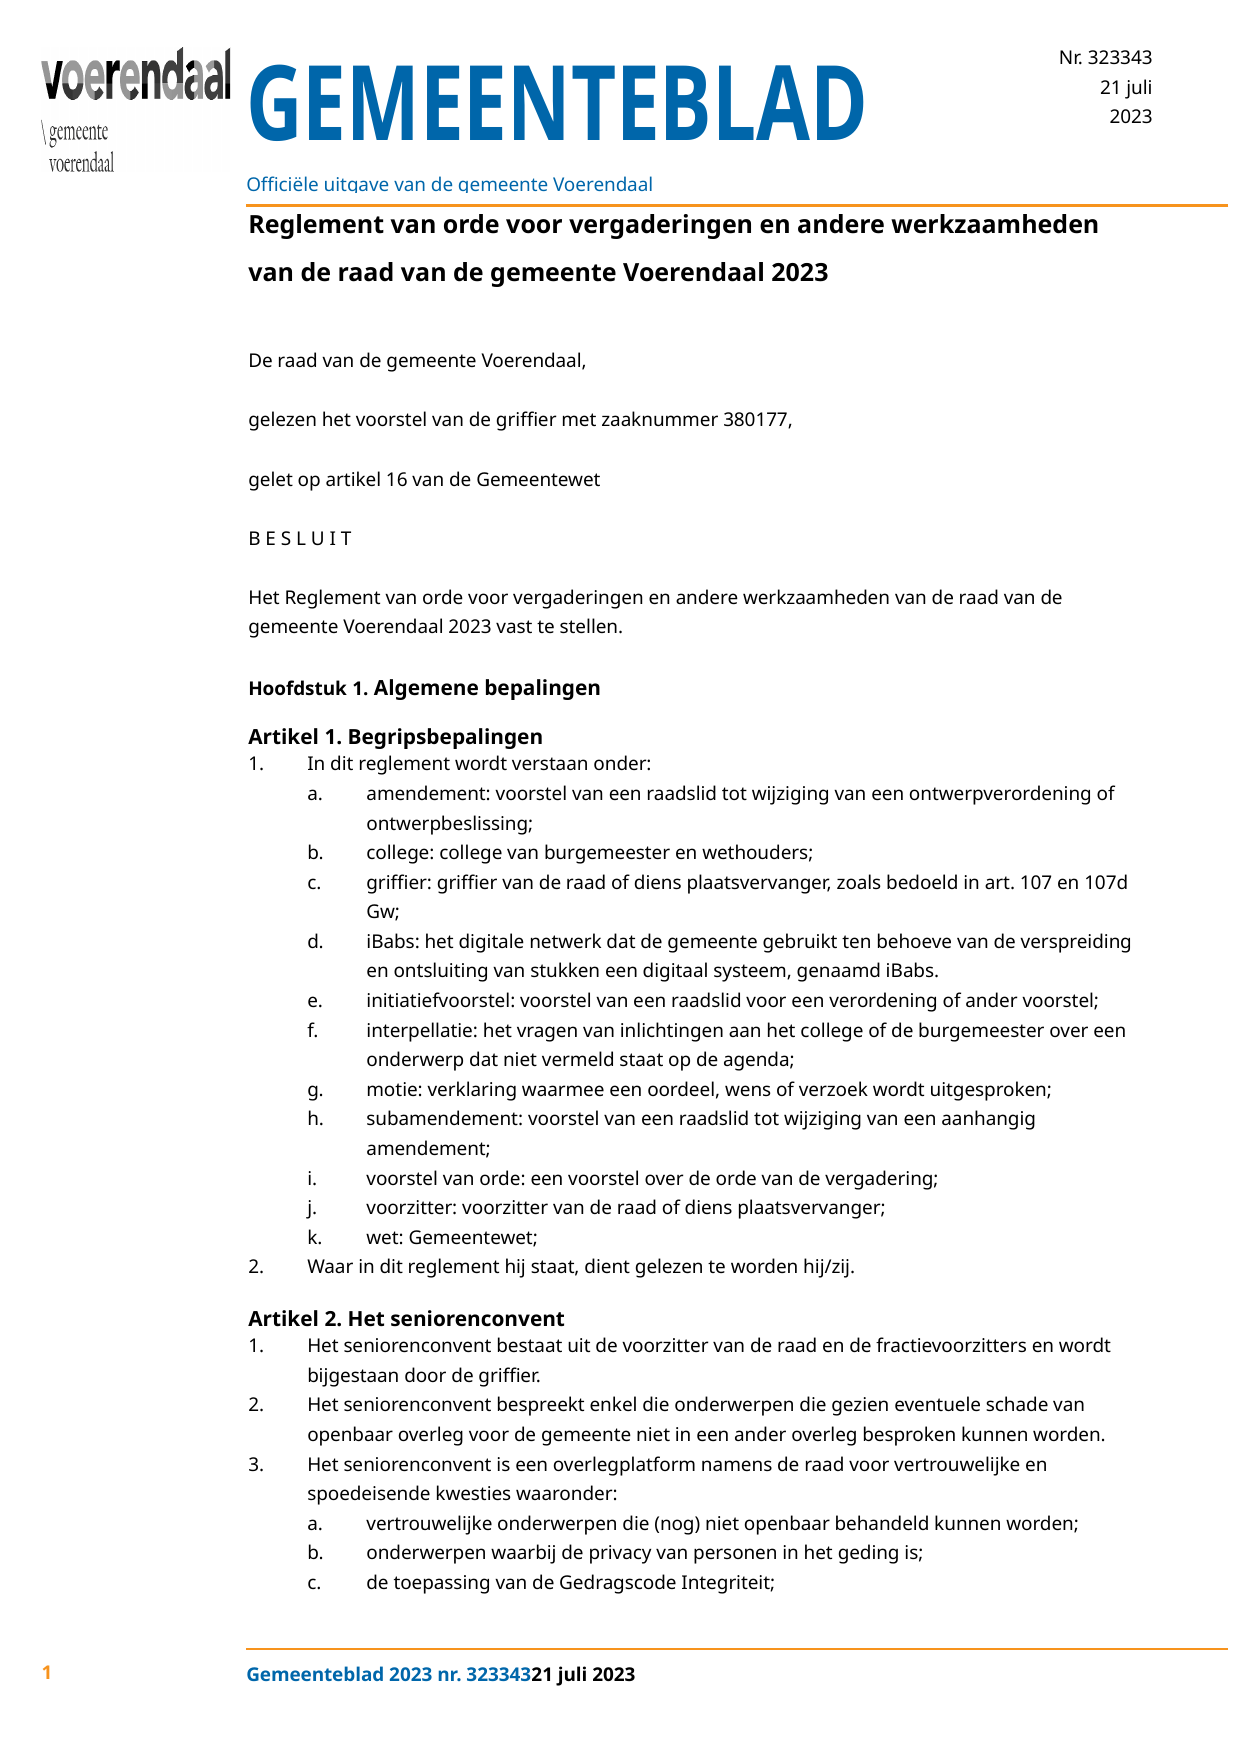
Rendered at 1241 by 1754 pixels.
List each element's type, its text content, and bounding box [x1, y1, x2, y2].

list iBabs: het digitale netwerk dat de gemeente gebruikt ten behoeve van de verspreiding en ontsluiting van stukken een digitaal systeem, genaamd iBabs. [307, 928, 1152, 983]
list voorzitter: voorzitter van de raad of diens plaatsvervanger; [307, 1194, 1152, 1220]
list subamendement: voorstel van een raadslid tot wijziging van een aanhangig amendement; [307, 1106, 1152, 1161]
text Artikel 2. Het seniorenconvent [248, 1304, 1152, 1332]
list de toepassing van de Gedragscode Integriteit; [307, 1569, 1152, 1595]
list voorstel van orde: een voorstel over de orde van de vergadering; [307, 1165, 1152, 1191]
list griffier: griffier van de raad of diens plaatsvervanger, zoals bedoeld in art. 107 en 107d Gw; [307, 869, 1152, 924]
text gelet op artikel 16 van de Gemeentewet [248, 466, 1152, 492]
list college: college van burgemeester en wethouders; [307, 839, 1152, 865]
picture [41, 47, 231, 172]
text Artikel 1. Begripsbepalingen [248, 722, 1152, 751]
text Hoofdstuk 1. Algemene bepalingen [248, 673, 1152, 701]
list onderwerpen waarbij de privacy van personen in het geding is; [307, 1539, 1152, 1565]
list In dit reglement wordt verstaan onder: [248, 751, 1152, 776]
list vertrouwelijke onderwerpen die (nog) niet openbaar behandeld kunnen worden; [307, 1510, 1152, 1536]
text gelezen het voorstel van de griffier met zaaknummer 380177, [248, 407, 1152, 432]
list interpellatie: het vragen van inlichtingen aan het college of de burgemeester over een onderwerp dat niet vermeld staat op de agenda; [307, 1017, 1152, 1072]
text De raad van de gemeente Voerendaal, [248, 347, 1152, 373]
list initiatiefvoorstel: voorstel van een raadslid voor een verordening of ander voorstel; [307, 987, 1152, 1013]
list Waar in dit reglement hij staat, dient gelezen te worden hij/zij. [248, 1253, 1152, 1279]
list wet: Gemeentewet; [307, 1224, 1152, 1250]
list amendement: voorstel van een raadslid tot wijziging van een ontwerpverordening of ontwerpbeslissing; [307, 780, 1152, 836]
text Reglement van orde voor vergaderingen en andere werkzaamheden van de raad van de gemeente Voerendaal 2023 [248, 207, 1152, 288]
text B E S L U I T [248, 525, 1152, 551]
list motie: verklaring waarmee een oordeel, wens of verzoek wordt uitgesproken; [307, 1076, 1152, 1102]
text Het Reglement van orde voor vergaderingen en andere werkzaamheden van de raad van de gemeente Voerendaal 2023 vast te stellen. [248, 584, 1152, 639]
list Het seniorenconvent bestaat uit de voorzitter van de raad en de fractievoorzitters en wordt bijgestaan door de griffier. [248, 1332, 1152, 1388]
list Het seniorenconvent bespreekt enkel die onderwerpen die gezien eventuele schade van openbaar overleg voor de gemeente niet in een ander overleg besproken kunnen worden. [248, 1392, 1152, 1447]
list Het seniorenconvent is een overlegplatform namens de raad voor vertrouwelijke en spoedeisende kwesties waaronder: [248, 1451, 1152, 1506]
